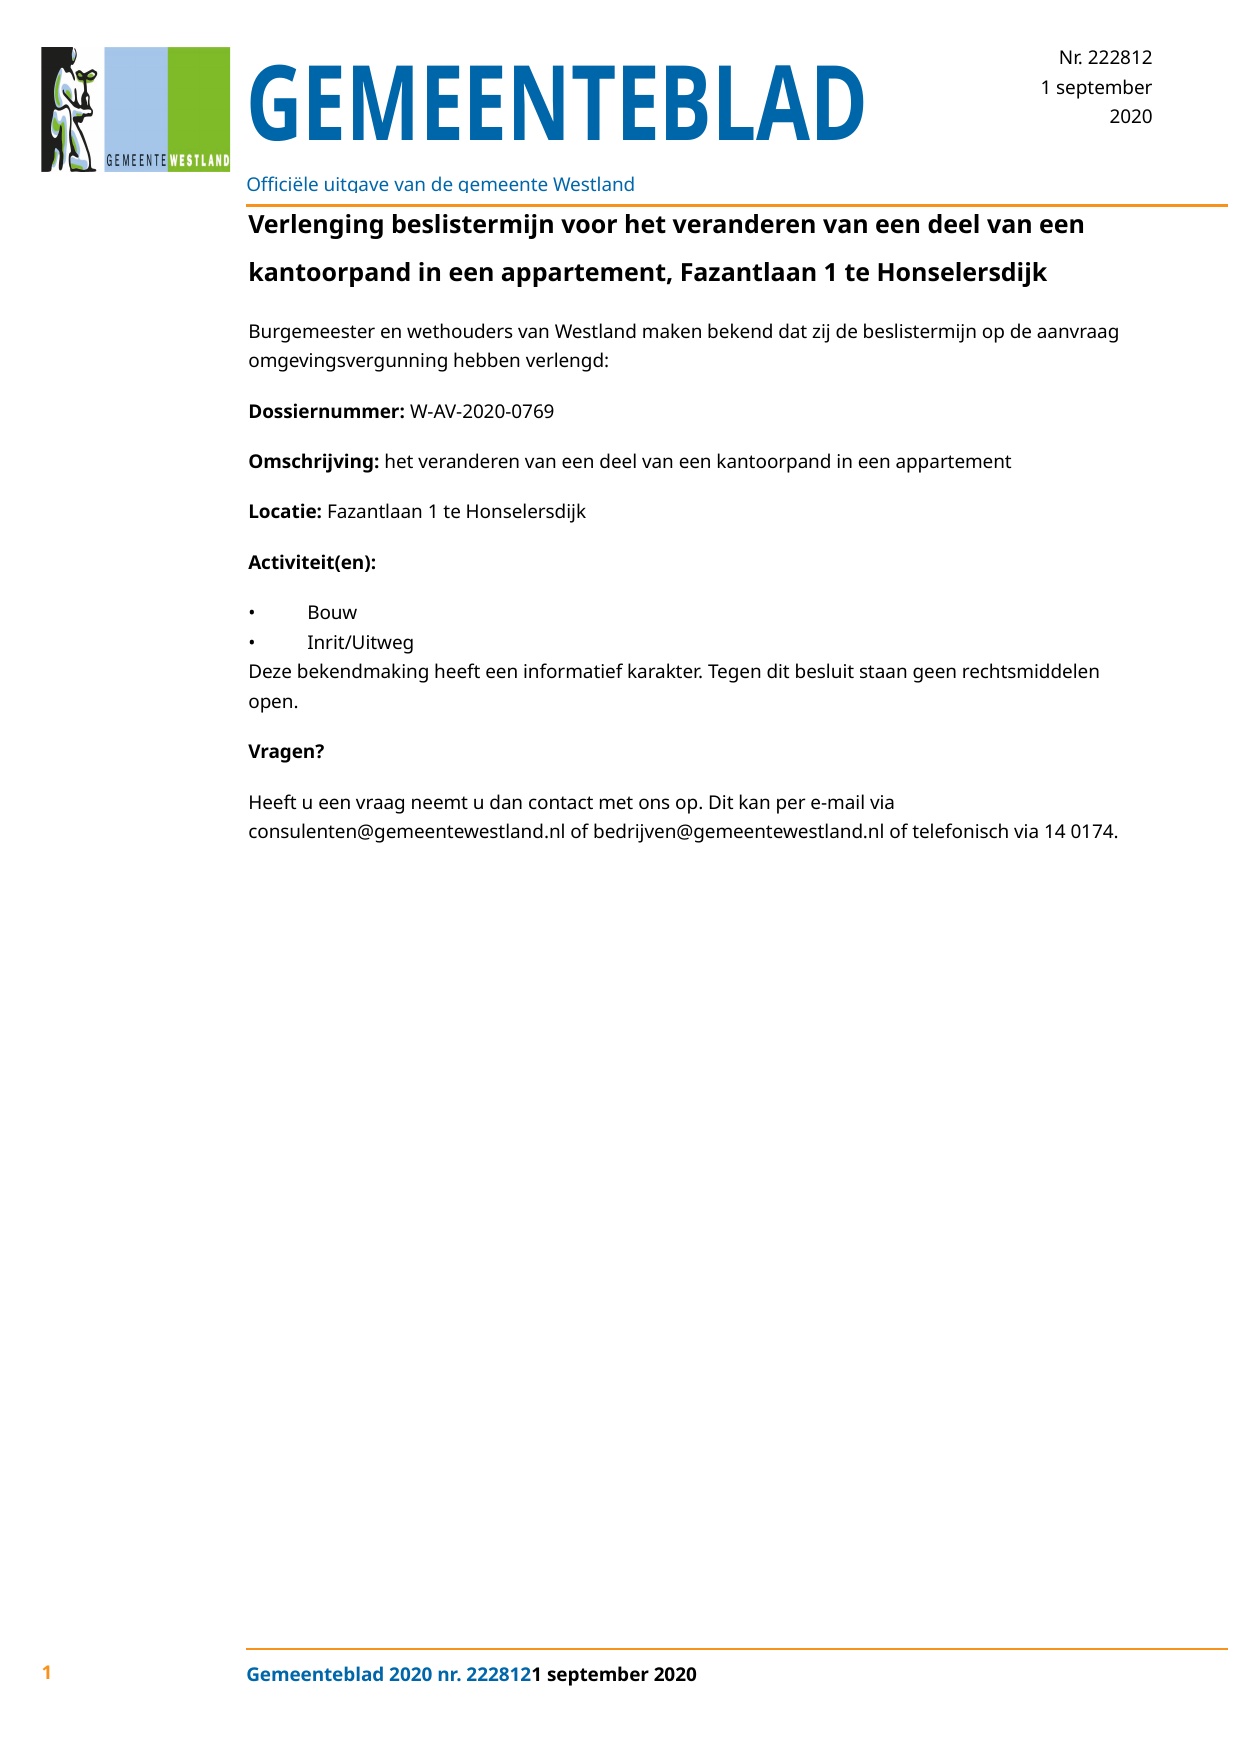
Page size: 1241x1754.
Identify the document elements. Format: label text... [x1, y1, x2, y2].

text Heeft u een vraag neemt u dan contact met ons op. Dit kan per e-mail via consulenten@gemeentewestland.nl of bedrijven@gemeentewestland.nl of telefonisch via 14 0174. [248, 789, 1152, 844]
text Locatie: Fazantlaan 1 te Honselersdijk [248, 499, 1152, 524]
text Burgemeester en wethouders van Westland maken bekend dat zij de beslistermijn op de aanvraag omgevingsvergunning hebben verlengd: [248, 318, 1152, 373]
text Activiteit(en): [248, 549, 1152, 575]
list Inrit/Uitweg [248, 629, 1152, 655]
text Vragen? [248, 739, 1152, 764]
text Dossiernummer: W-AV-2020-0769 [248, 398, 1152, 424]
picture [41, 47, 231, 172]
text Omschrijving: het veranderen van een deel van een kantoorpand in een appartement [248, 448, 1152, 474]
text Verlenging beslistermijn voor het veranderen van een deel van een kantoorpand in een appartement, Fazantlaan 1 te Honselersdijk [248, 207, 1152, 288]
list Bouw [248, 599, 1152, 625]
text Deze bekendmaking heeft een informatief karakter. Tegen dit besluit staan geen rechtsmiddelen open. [248, 659, 1152, 714]
